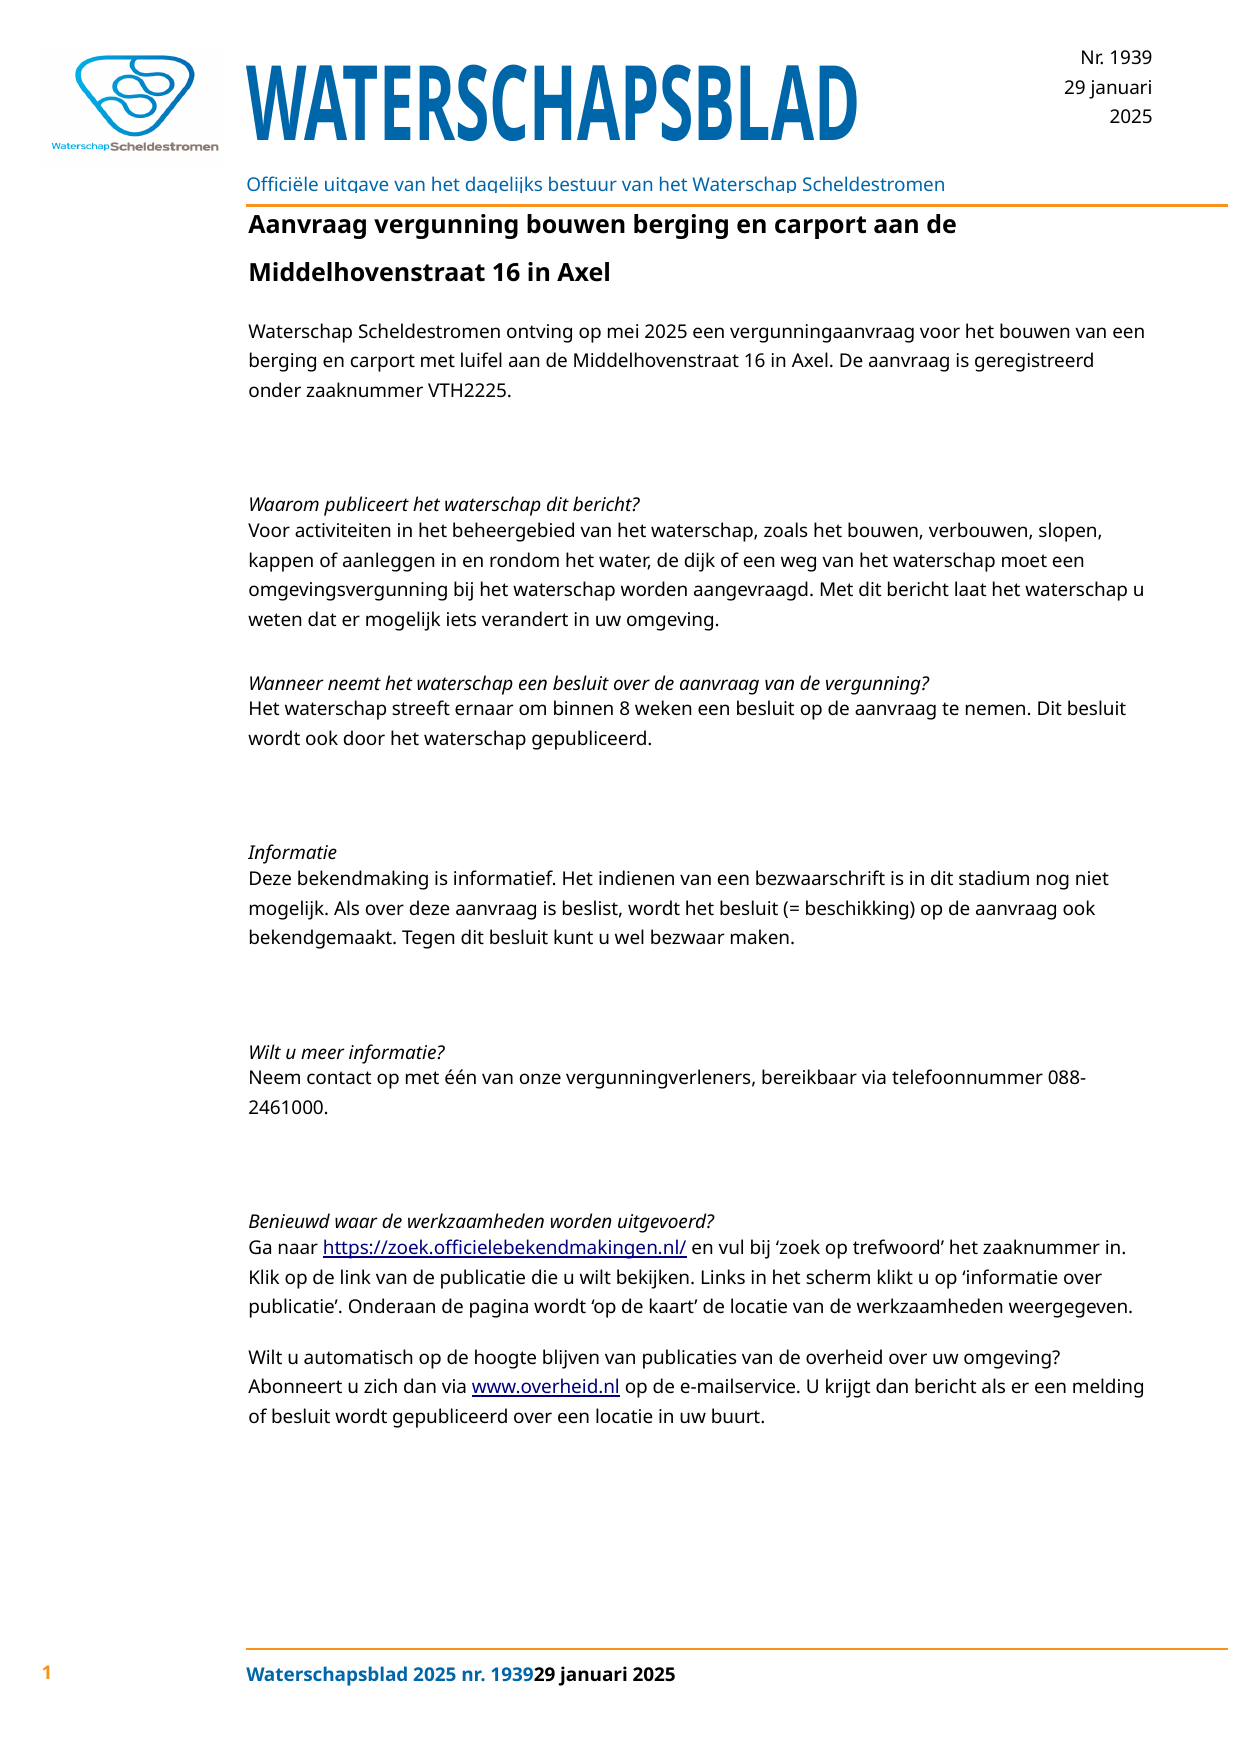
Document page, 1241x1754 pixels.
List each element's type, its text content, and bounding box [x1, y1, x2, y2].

text Waarom publiceert het waterschap dit bericht? [248, 491, 1152, 517]
text Benieuwd waar de werkzaamheden worden uitgevoerd? [248, 1208, 1152, 1234]
text Neem contact op met één van onze vergunningverleners, bereikbaar via telefoonnummer 088-2461000. [248, 1064, 1152, 1120]
text Informatie [248, 839, 1152, 865]
text Wilt u automatisch op de hoogte blijven van publicaties van de overheid over uw omgeving? Abonneert u zich dan via www.overheid.nl op de e-mailservice. U krijgt dan bericht als er een melding of besluit wordt gepubliceerd over een locatie in uw buurt. [248, 1344, 1152, 1429]
text Ga naar https://zoek.officielebekendmakingen.nl/ en vul bij ‘zoek op trefwoord’ het zaaknummer in. Klik op de link van de publicatie die u wilt bekijken. Links in het scherm klikt u op ‘informatie over publicatie’. Onderaan de pagina wordt ‘op de kaart’ de locatie van de werkzaamheden weergegeven. [248, 1234, 1152, 1319]
text Wilt u meer informatie? [248, 1039, 1152, 1064]
text Aanvraag vergunning bouwen berging en carport aan de Middelhovenstraat 16 in Axel [248, 207, 1152, 288]
text Deze bekendmaking is informatief. Het indienen van een bezwaarschrift is in dit stadium nog niet mogelijk. Als over deze aanvraag is beslist, wordt het besluit (= beschikking) op de aanvraag ook bekendgemaakt. Tegen dit besluit kunt u wel bezwaar maken. [248, 865, 1152, 950]
text Wanneer neemt het waterschap een besluit over de aanvraag van de vergunning? [248, 670, 1152, 696]
text Waterschap Scheldestromen ontving op mei 2025 een vergunningaanvraag voor het bouwen van een berging en carport met luifel aan de Middelhovenstraat 16 in Axel. De aanvraag is geregistreerd onder zaaknummer VTH2225. [248, 318, 1152, 403]
text Voor activiteiten in het beheergebied van het waterschap, zoals het bouwen, verbouwen, slopen, kappen of aanleggen in en rondom het water, de dijk of een weg van het waterschap moet een omgevingsvergunning bij het waterschap worden aangevraagd. Met dit bericht laat het waterschap u weten dat er mogelijk iets verandert in uw omgeving. [248, 517, 1152, 632]
text Het waterschap streeft ernaar om binnen 8 weken een besluit op de aanvraag te nemen. Dit besluit wordt ook door het waterschap gepubliceerd. [248, 696, 1152, 751]
picture [41, 47, 231, 172]
